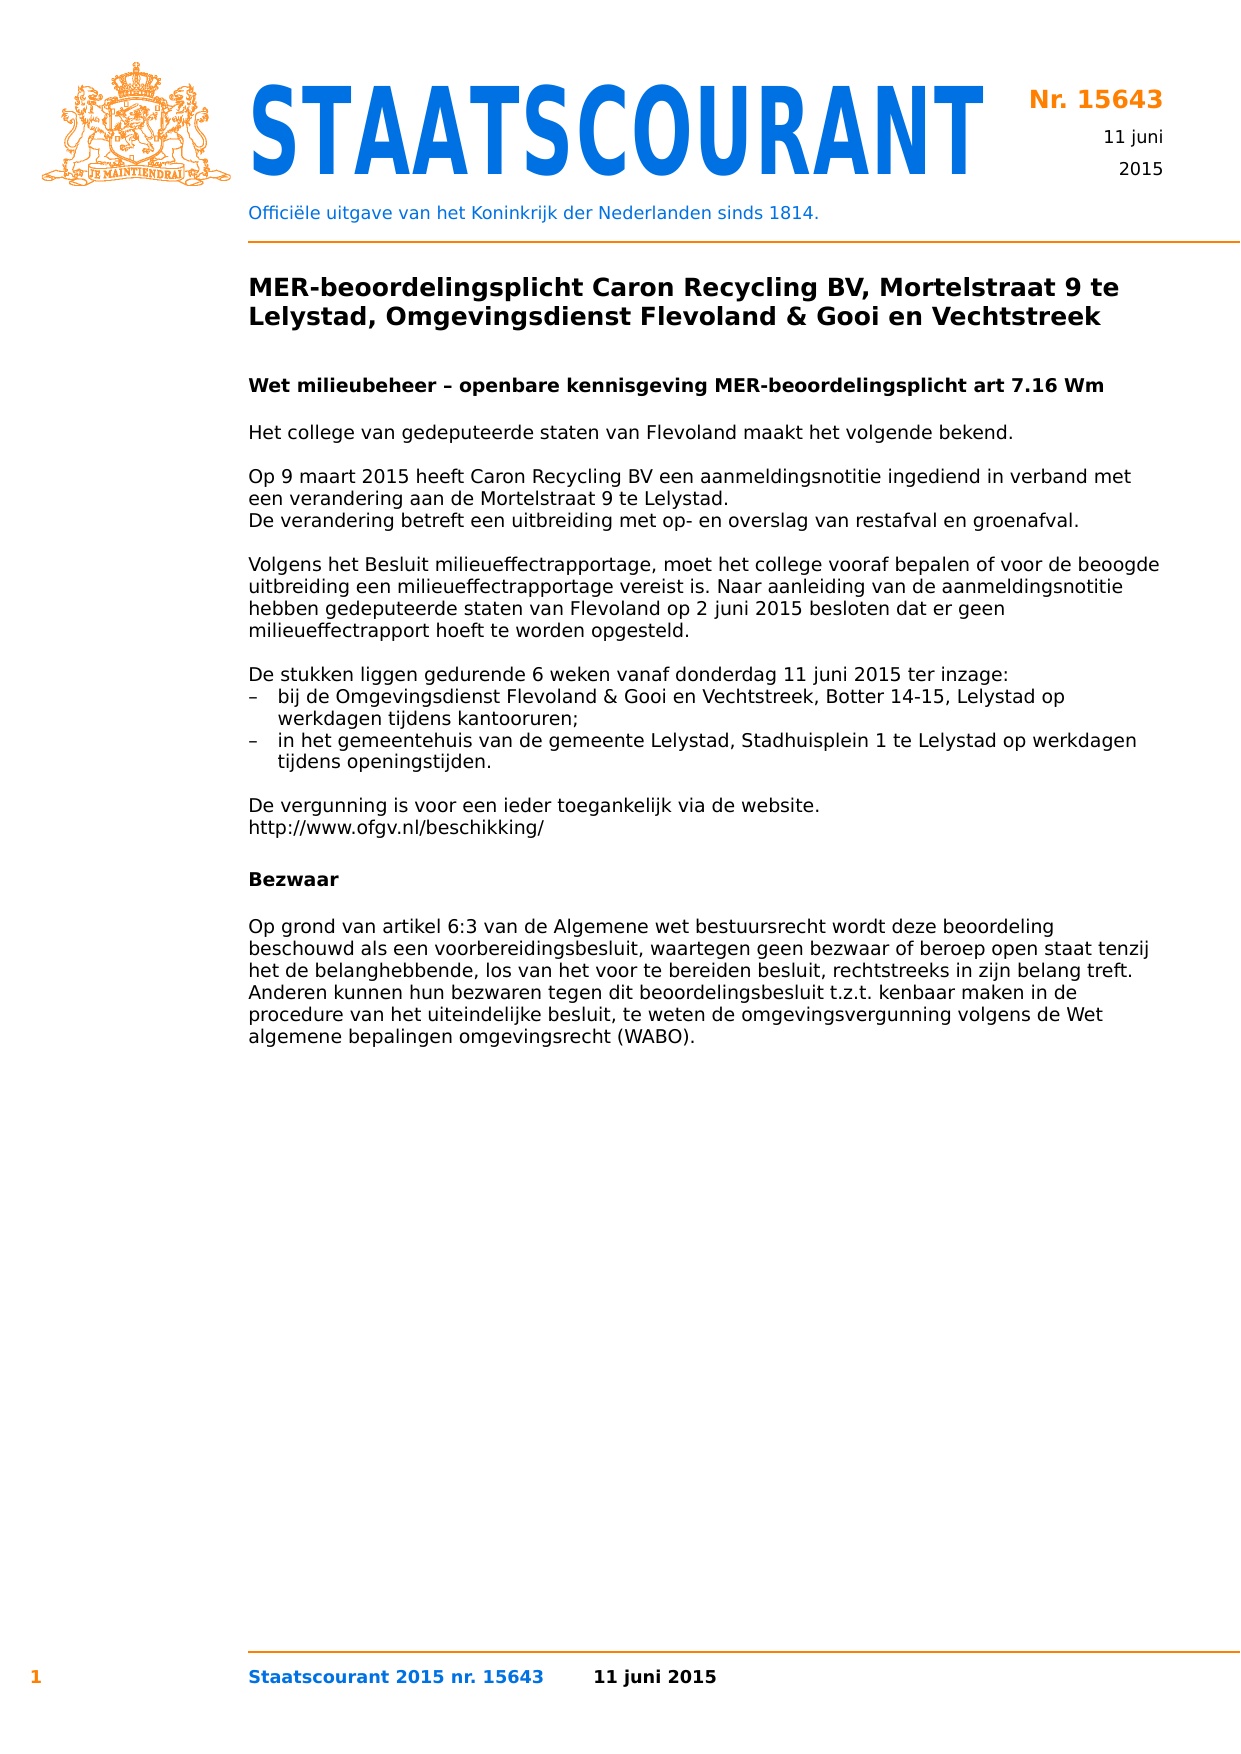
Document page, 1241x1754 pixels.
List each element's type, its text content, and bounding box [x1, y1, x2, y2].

table_header Nr. 15643 [998, 62, 1240, 121]
text http://www.ofgv.nl/beschikking/ [248, 817, 1163, 839]
table_cell 2015 [998, 153, 1240, 203]
table_header [25, 62, 248, 241]
text De vergunning is voor een ieder toegankelijk via de website. [248, 795, 1163, 817]
table_cell Officiële uitgave van het Koninkrijk der Nederlanden sinds 1814. [248, 203, 1240, 241]
picture [41, 62, 231, 186]
subtitle Wet milieubeheer – openbare kennisgeving MER-beoordelingsplicht art 7.16 Wm [248, 375, 1163, 397]
subtitle MER-beoordelingsplicht Caron Recycling BV, Mortelstraat 9 te Lelystad, Omgevingsdienst Flevoland & Gooi en Vechtstreek [248, 273, 1163, 331]
text De verandering betreft een uitbreiding met op- en overslag van restafval en groenafval. [248, 510, 1163, 532]
text – bij de Omgevingsdienst Flevoland & Gooi en Vechtstreek, Botter 14-15, Lelystad op werkdagen tijdens kantooruren; [248, 686, 1163, 729]
text Anderen kunnen hun bezwaren tegen dit beoordelingsbesluit t.z.t. kenbaar maken in de procedure van het uiteindelijke besluit, te weten de omgevingsvergunning volgens de Wet algemene bepalingen omgevingsrecht (WABO). [248, 982, 1163, 1048]
text – in het gemeentehuis van de gemeente Lelystad, Stadhuisplein 1 te Lelystad op werkdagen tijdens openingstijden. [248, 729, 1163, 773]
text Op grond van artikel 6:3 van de Algemene wet bestuursrecht wordt deze beoordeling beschouwd als een voorbereidingsbesluit, waartegen geen bezwaar of beroep open staat tenzij het de belanghebbende, los van het voor te bereiden besluit, rechtstreeks in zijn belang treft. [248, 916, 1163, 982]
table_header STAATSCOURANT [248, 62, 998, 203]
subtitle Bezwaar [248, 869, 1163, 891]
table_cell 11 juni [998, 121, 1240, 153]
text De stukken liggen gedurende 6 weken vanaf donderdag 11 juni 2015 ter inzage: [248, 663, 1163, 686]
text Volgens het Besluit milieueffectrapportage, moet het college vooraf bepalen of voor de beoogde uitbreiding een milieueffectrapportage vereist is. Naar aanleiding van de aanmeldingsnotitie hebben gedeputeerde staten van Flevoland op 2 juni 2015 besloten dat er geen milieueffectrapport hoeft te worden opgesteld. [248, 554, 1163, 642]
text Op 9 maart 2015 heeft Caron Recycling BV een aanmeldingsnotitie ingediend in verband met een verandering aan de Mortelstraat 9 te Lelystad. [248, 466, 1163, 510]
text Het college van gedeputeerde staten van Flevoland maakt het volgende bekend. [248, 422, 1163, 444]
